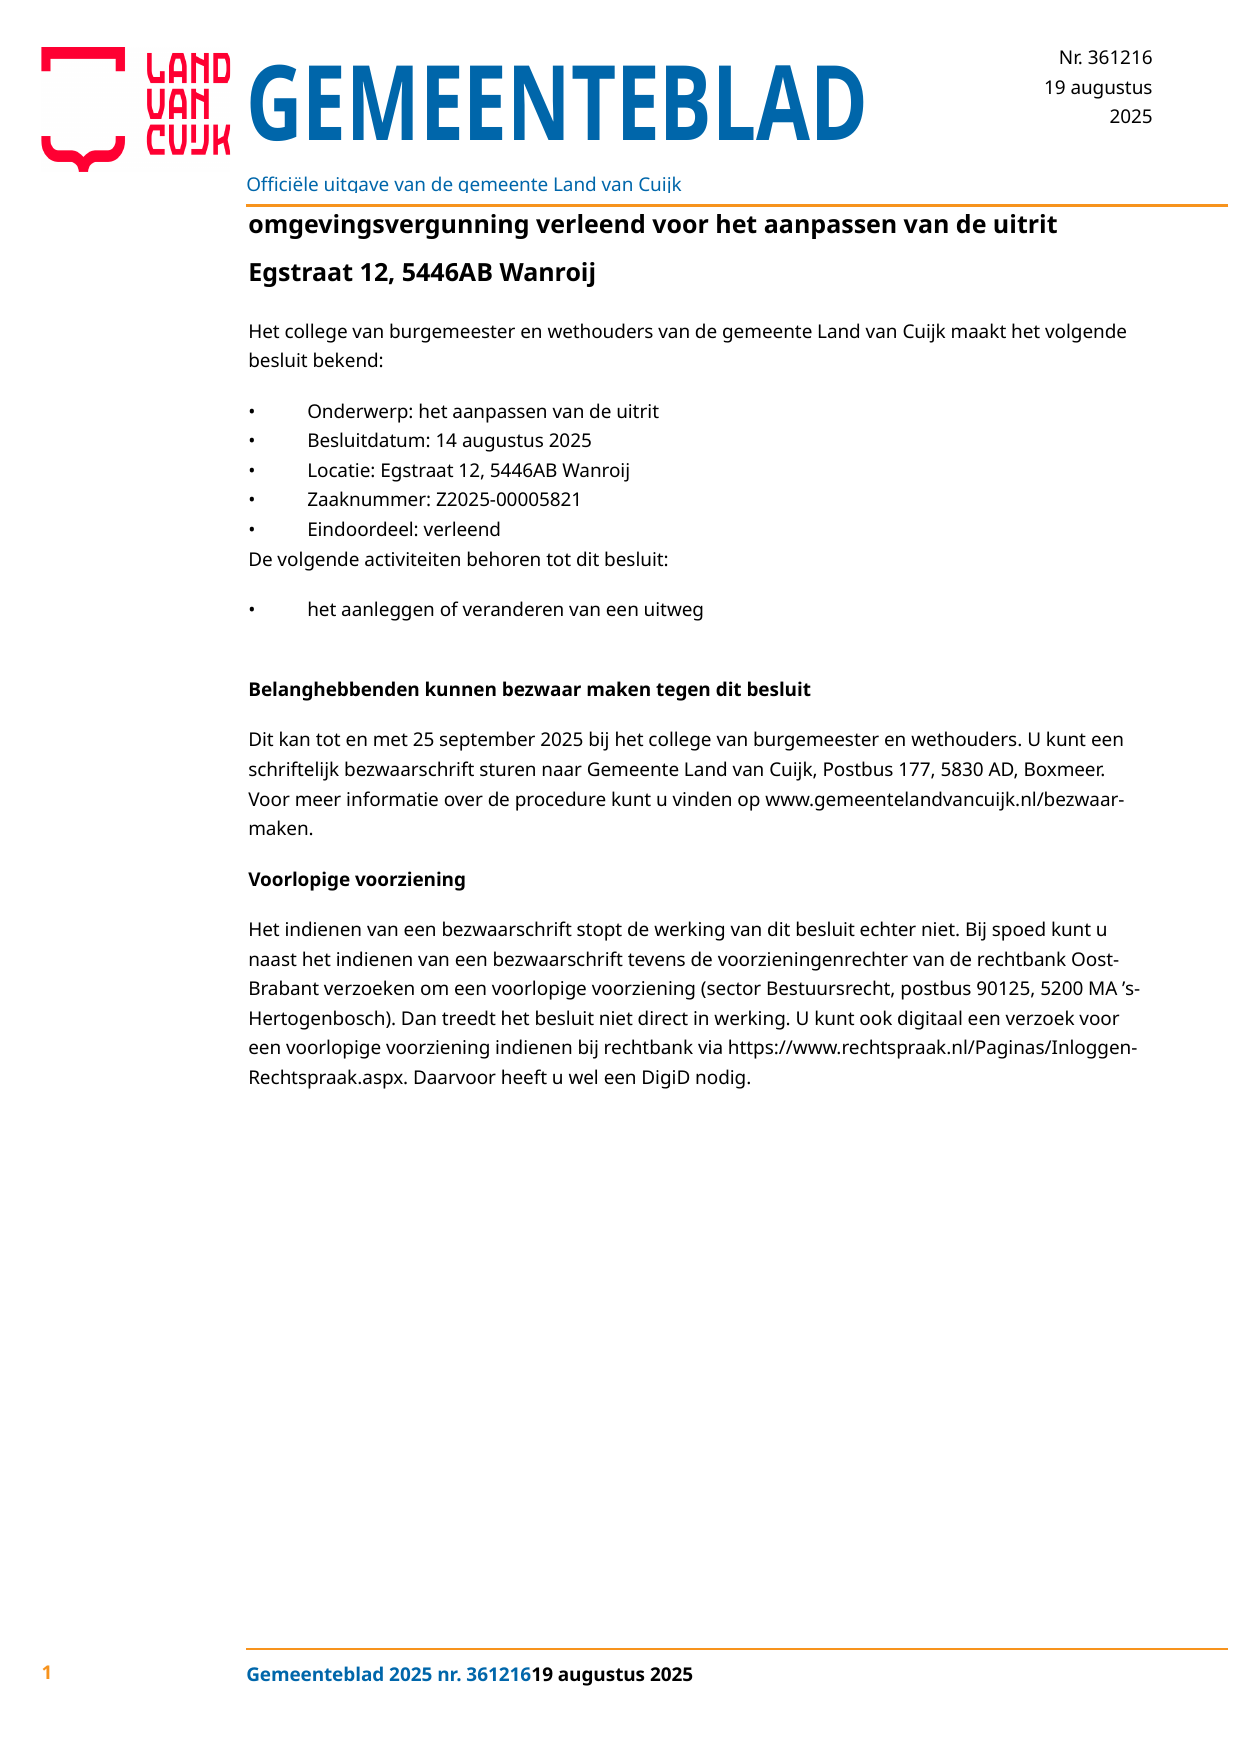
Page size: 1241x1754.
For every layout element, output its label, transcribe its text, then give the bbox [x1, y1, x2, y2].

text Belanghebbenden kunnen bezwaar maken tegen dit besluit [248, 676, 1152, 702]
text Voorlopige voorziening [248, 866, 1152, 892]
picture [41, 47, 231, 172]
list Zaaknummer: Z2025-00005821 [248, 487, 1152, 512]
text omgevingsvergunning verleend voor het aanpassen van de uitrit Egstraat 12, 5446AB Wanroij [248, 207, 1152, 288]
text De volgende activiteiten behoren tot dit besluit: [248, 546, 1152, 572]
list het aanleggen of veranderen van een uitweg [248, 596, 1152, 622]
list Onderwerp: het aanpassen van de uitrit [248, 398, 1152, 424]
list Locatie: Egstraat 12, 5446AB Wanroij [248, 457, 1152, 483]
text Het indienen van een bezwaarschrift stopt de werking van dit besluit echter niet. Bij spoed kunt u naast het indienen van een bezwaarschrift tevens de voorzieningenrechter van de rechtbank Oost-Brabant verzoeken om een voorlopige voorziening (sector Bestuursrecht, postbus 90125, 5200 MA ’s-Hertogenbosch). Dan treedt het besluit niet direct in werking. U kunt ook digitaal een verzoek voor een voorlopige voorziening indienen bij rechtbank via https://www.rechtspraak.nl/Paginas/Inloggen-Rechtspraak.aspx. Daarvoor heeft u wel een DigiD nodig. [248, 916, 1152, 1090]
list Eindoordeel: verleend [248, 516, 1152, 542]
list Besluitdatum: 14 augustus 2025 [248, 427, 1152, 453]
text Het college van burgemeester en wethouders van de gemeente Land van Cuijk maakt het volgende besluit bekend: [248, 318, 1152, 373]
text Dit kan tot en met 25 september 2025 bij het college van burgemeester en wethouders. U kunt een schriftelijk bezwaarschrift sturen naar Gemeente Land van Cuijk, Postbus 177, 5830 AD, Boxmeer. Voor meer informatie over de procedure kunt u vinden op www.gemeentelandvancuijk.nl/bezwaar-maken. [248, 727, 1152, 841]
